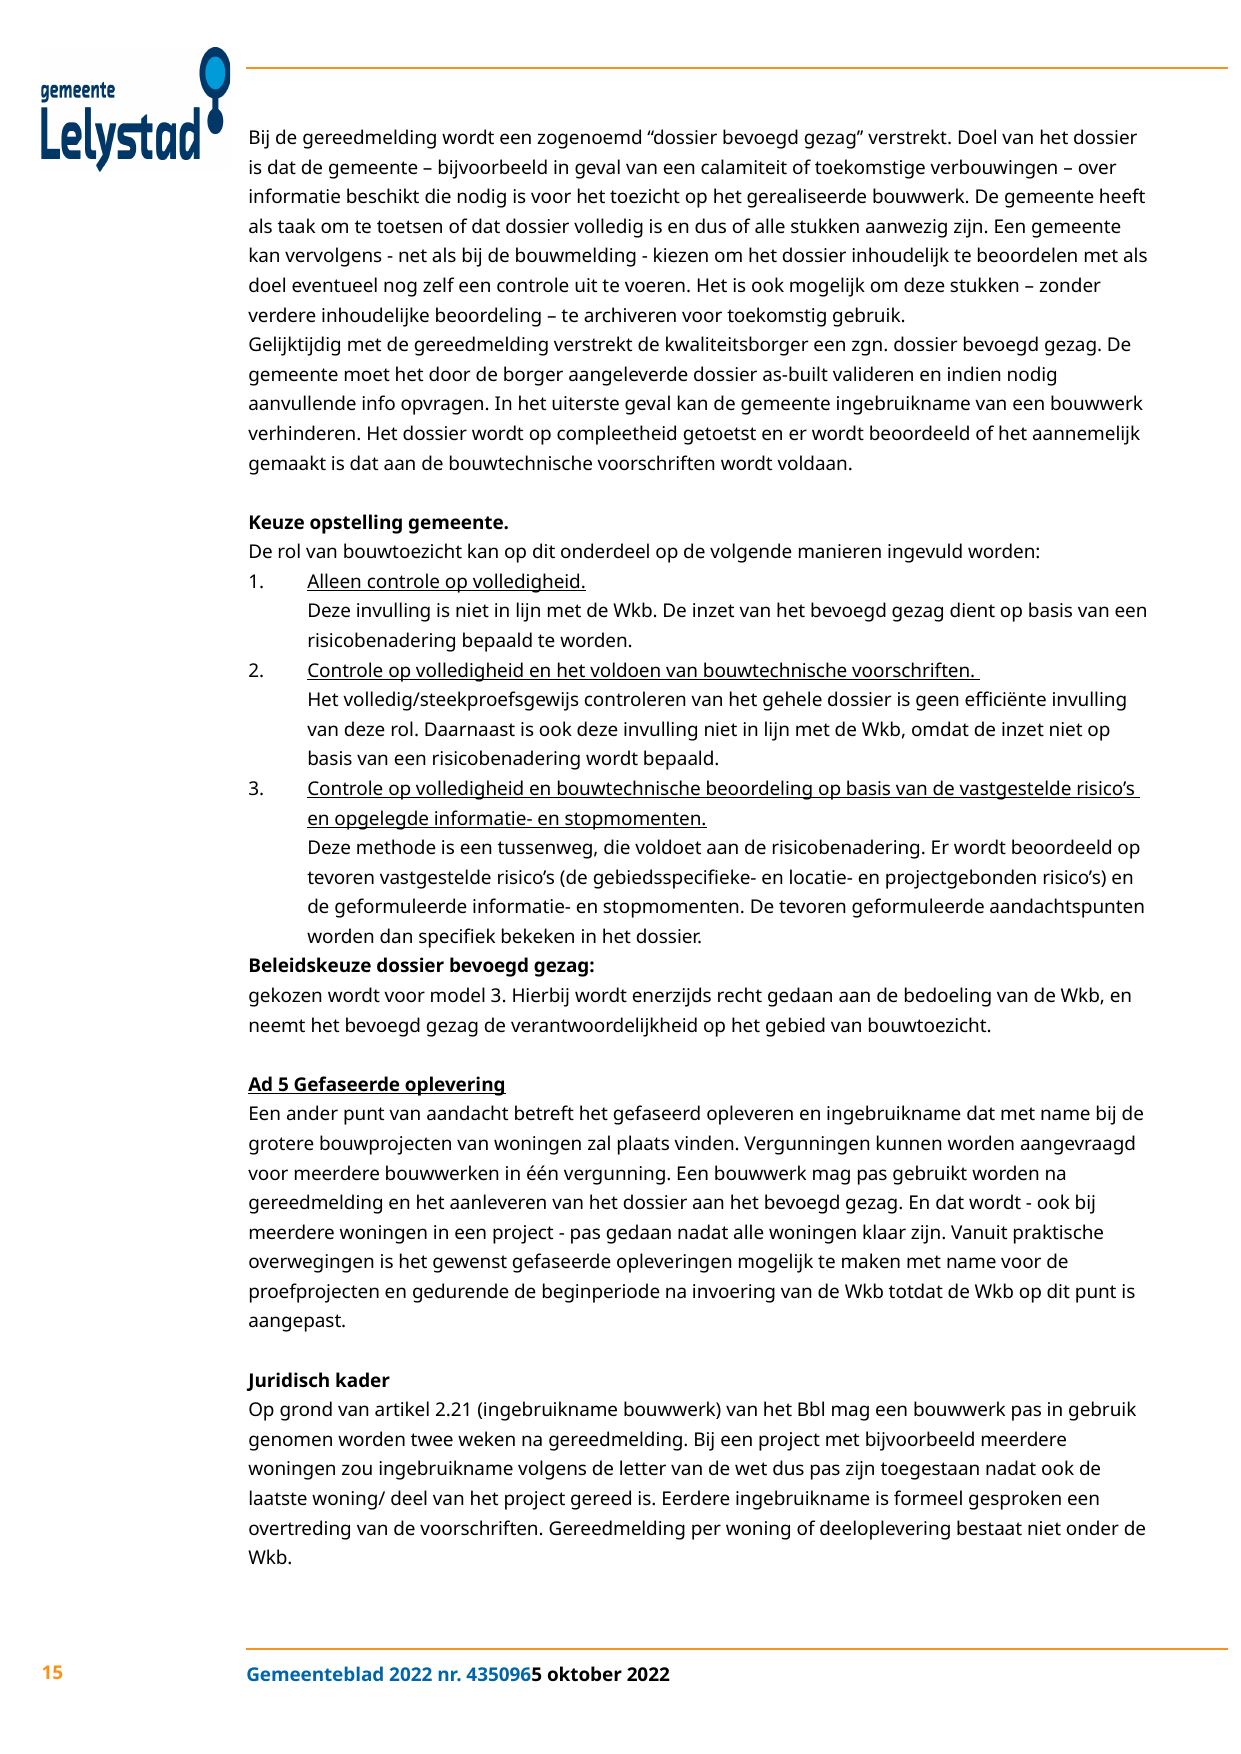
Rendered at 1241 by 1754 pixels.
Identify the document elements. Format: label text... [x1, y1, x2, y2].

text gekozen wordt voor model 3. Hierbij wordt enerzijds recht gedaan aan de bedoeling van de Wkb, en neemt het bevoegd gezag de verantwoordelijkheid op het gebied van bouwtoezicht. [248, 982, 1152, 1038]
text Juridisch kader [248, 1367, 1152, 1393]
list Controle op volledigheid en het voldoen van bouwtechnische voorschriften. [248, 657, 1152, 683]
list Controle op volledigheid en bouwtechnische beoordeling op basis van de vastgestelde risico’s en opgelegde informatie- en stopmomenten. [248, 775, 1152, 831]
list Deze invulling is niet in lijn met de Wkb. De inzet van het bevoegd gezag dient op basis van een risicobenadering bepaald te worden. [248, 598, 1152, 653]
text Bij de gereedmelding wordt een zogenoemd “dossier bevoegd gezag’’ verstrekt. Doel van het dossier is dat de gemeente – bijvoorbeeld in geval van een calamiteit of toekomstige verbouwingen – over informatie beschikt die nodig is voor het toezicht op het gerealiseerde bouwwerk. De gemeente heeft als taak om te toetsen of dat dossier volledig is en dus of alle stukken aanwezig zijn. Een gemeente kan vervolgens - net als bij de bouwmelding - kiezen om het dossier inhoudelijk te beoordelen met als doel eventueel nog zelf een controle uit te voeren. Het is ook mogelijk om deze stukken – zonder verdere inhoudelijke beoordeling – te archiveren voor toekomstig gebruik. [248, 124, 1152, 328]
picture [41, 47, 231, 172]
text Een ander punt van aandacht betreft het gefaseerd opleveren en ingebruikname dat met name bij de grotere bouwprojecten van woningen zal plaats vinden. Vergunningen kunnen worden aangevraagd voor meerdere bouwwerken in één vergunning. Een bouwwerk mag pas gebruikt worden na gereedmelding en het aanleveren van het dossier aan het bevoegd gezag. En dat wordt - ook bij meerdere woningen in een project - pas gedaan nadat alle woningen klaar zijn. Vanuit praktische overwegingen is het gewenst gefaseerde opleveringen mogelijk te maken met name voor de proefprojecten en gedurende de beginperiode na invoering van de Wkb totdat de Wkb op dit punt is aangepast. [248, 1101, 1152, 1333]
text De rol van bouwtoezicht kan op dit onderdeel op de volgende manieren ingevuld worden: [248, 538, 1152, 564]
text Beleidskeuze dossier bevoegd gezag: [248, 953, 1152, 978]
list Het volledig/steekproefsgewijs controleren van het gehele dossier is geen efficiënte invulling van deze rol. Daarnaast is ook deze invulling niet in lijn met de Wkb, omdat de inzet niet op basis van een risicobenadering wordt bepaald. [248, 686, 1152, 771]
list Deze methode is een tussenweg, die voldoet aan de risicobenadering. Er wordt beoordeeld op tevoren vastgestelde risico’s (de gebiedsspecifieke- en locatie- en projectgebonden risico’s) en de geformuleerde informatie- en stopmomenten. De tevoren geformuleerde aandachtspunten worden dan specifiek bekeken in het dossier. [248, 834, 1152, 949]
text Ad 5 Gefaseerde oplevering [248, 1071, 1152, 1097]
list Alleen controle op volledigheid. [248, 568, 1152, 594]
text Gelijktijdig met de gereedmelding verstrekt de kwaliteitsborger een zgn. dossier bevoegd gezag. De gemeente moet het door de borger aangeleverde dossier as-built valideren en indien nodig aanvullende info opvragen. In het uiterste geval kan de gemeente ingebruikname van een bouwwerk verhinderen. Het dossier wordt op compleetheid getoetst en er wordt beoordeeld of het aannemelijk gemaakt is dat aan de bouwtechnische voorschriften wordt voldaan. [248, 331, 1152, 476]
text Op grond van artikel 2.21 (ingebruikname bouwwerk) van het Bbl mag een bouwwerk pas in gebruik genomen worden twee weken na gereedmelding. Bij een project met bijvoorbeeld meerdere woningen zou ingebruikname volgens de letter van de wet dus pas zijn toegestaan nadat ook de laatste woning/ deel van het project gereed is. Eerdere ingebruikname is formeel gesproken een overtreding van de voorschriften. Gereedmelding per woning of deeloplevering bestaat niet onder de Wkb. [248, 1396, 1152, 1570]
text Keuze opstelling gemeente. [248, 509, 1152, 535]
